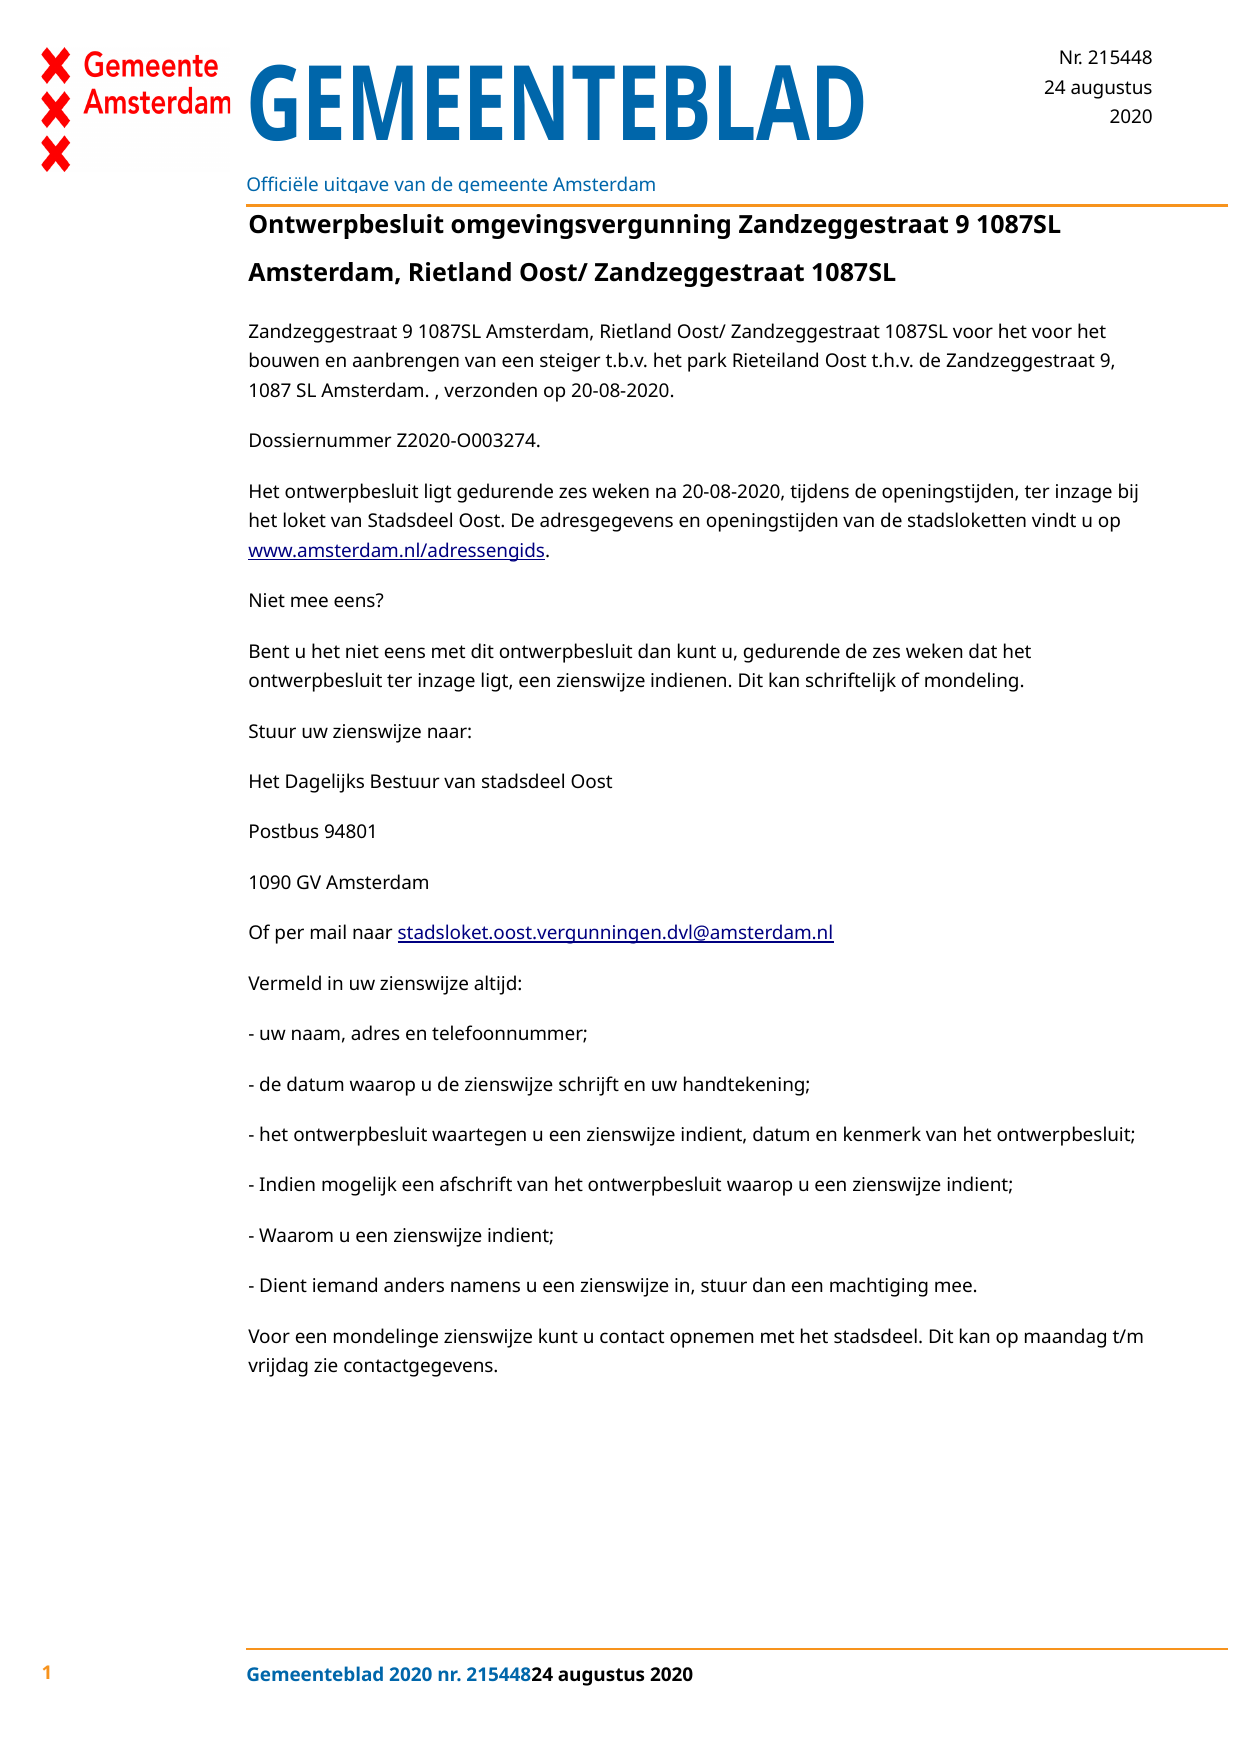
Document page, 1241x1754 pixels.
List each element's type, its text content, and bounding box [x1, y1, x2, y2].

text Niet mee eens? [248, 587, 1152, 613]
text Dossiernummer Z2020-O003274. [248, 427, 1152, 453]
text - Dient iemand anders namens u een zienswijze in, stuur dan een machtiging mee. [248, 1272, 1152, 1298]
text - Indien mogelijk een afschrift van het ontwerpbesluit waarop u een zienswijze indient; [248, 1172, 1152, 1197]
text Zandzeggestraat 9 1087SL Amsterdam, Rietland Oost/ Zandzeggestraat 1087SL voor het voor het bouwen en aanbrengen van een steiger t.b.v. het park Rieteiland Oost t.h.v. de Zandzeggestraat 9, 1087 SL Amsterdam. , verzonden op 20-08-2020. [248, 318, 1152, 403]
text Vermeld in uw zienswijze altijd: [248, 970, 1152, 996]
text Voor een mondelinge zienswijze kunt u contact opnemen met het stadsdeel. Dit kan op maandag t/m vrijdag zie contactgegevens. [248, 1323, 1152, 1378]
text Het ontwerpbesluit ligt gedurende zes weken na 20-08-2020, tijdens de openingstijden, ter inzage bij het loket van Stadsdeel Oost. De adresgegevens en openingstijden van de stadsloketten vindt u op www.amsterdam.nl/adressengids. [248, 478, 1152, 563]
text - de datum waarop u de zienswijze schrijft en uw handtekening; [248, 1071, 1152, 1097]
text - Waarom u een zienswijze indient; [248, 1222, 1152, 1248]
picture [41, 47, 231, 172]
text - uw naam, adres en telefoonnummer; [248, 1020, 1152, 1046]
text Ontwerpbesluit omgevingsvergunning Zandzeggestraat 9 1087SL Amsterdam, Rietland Oost/ Zandzeggestraat 1087SL [248, 207, 1152, 288]
text 1090 GV Amsterdam [248, 869, 1152, 895]
text Het Dagelijks Bestuur van stadsdeel Oost [248, 768, 1152, 794]
text Of per mail naar stadsloket.oost.vergunningen.dvl@amsterdam.nl [248, 919, 1152, 945]
text - het ontwerpbesluit waartegen u een zienswijze indient, datum en kenmerk van het ontwerpbesluit; [248, 1121, 1152, 1147]
text Bent u het niet eens met dit ontwerpbesluit dan kunt u, gedurende de zes weken dat het ontwerpbesluit ter inzage ligt, een zienswijze indienen. Dit kan schriftelijk of mondeling. [248, 638, 1152, 693]
text Stuur uw zienswijze naar: [248, 718, 1152, 744]
text Postbus 94801 [248, 819, 1152, 844]
